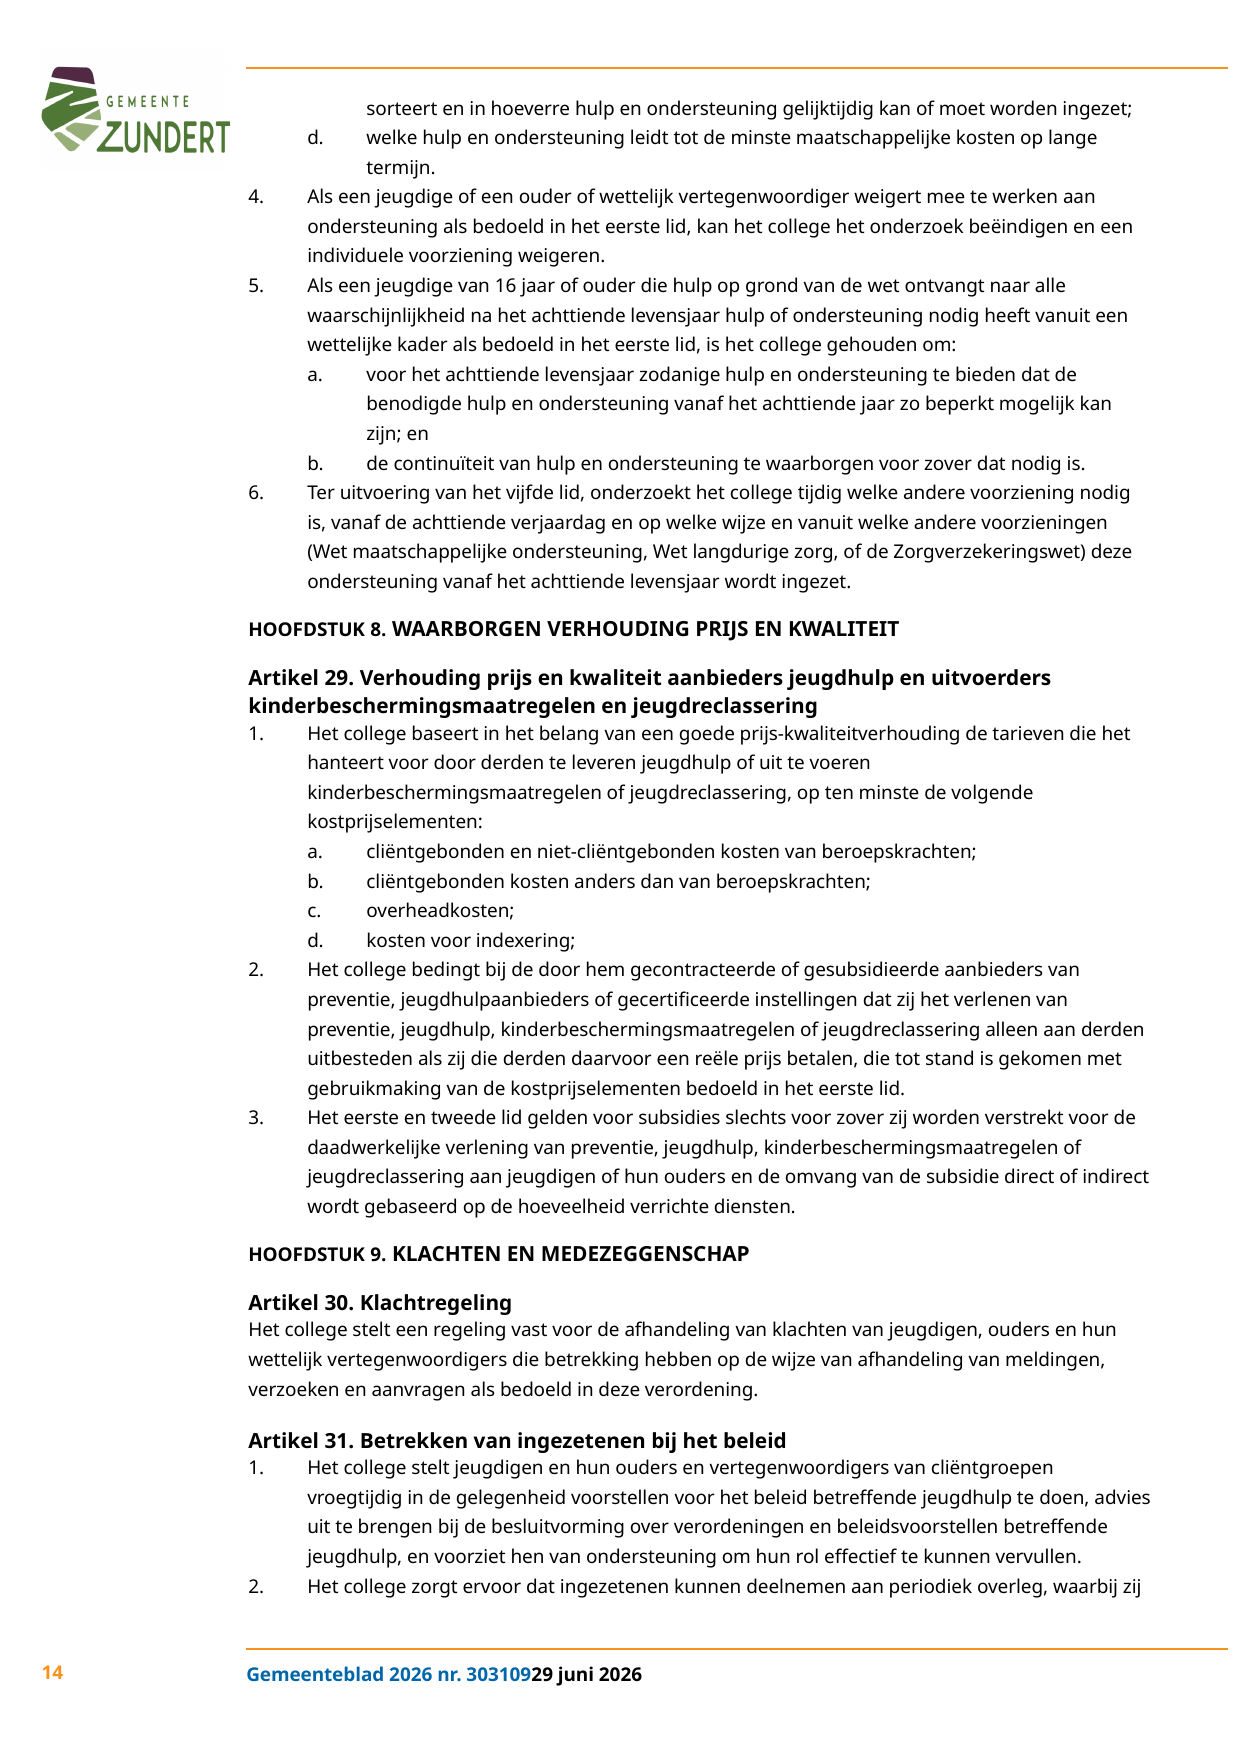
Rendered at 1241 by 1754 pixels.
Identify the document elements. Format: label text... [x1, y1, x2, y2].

list Als een jeugdige van 16 jaar of ouder die hulp op grond van de wet ontvangt naar alle waarschijnlijkheid na het achttiende levensjaar hulp of ondersteuning nodig heeft vanuit een wettelijke kader als bedoeld in het eerste lid, is het college gehouden om: [248, 272, 1152, 357]
list Het college bedingt bij de door hem gecontracteerde of gesubsidieerde aanbieders van preventie, jeugdhulpaanbieders of gecertificeerde instellingen dat zij het verlenen van preventie, jeugdhulp, kinderbeschermingsmaatregelen of jeugdreclassering alleen aan derden uitbesteden als zij die derden daarvoor een reële prijs betalen, die tot stand is gekomen met gebruikmaking van de kostprijselementen bedoeld in het eerste lid. [248, 957, 1152, 1101]
list sorteert en in hoeverre hulp en ondersteuning gelijktijdig kan of moet worden ingezet; [307, 95, 1152, 121]
text HOOFDSTUK 8. WAARBORGEN VERHOUDING PRIJS EN KWALITEIT [248, 614, 1152, 642]
list Het college baseert in het belang van een goede prijs-kwaliteitverhouding de tarieven die het hanteert voor door derden te leveren jeugdhulp of uit te voeren kinderbeschermingsmaatregelen of jeugdreclassering, op ten minste de volgende kostprijselementen: [248, 720, 1152, 834]
text Het college stelt een regeling vast voor de afhandeling van klachten van jeugdigen, ouders en hun wettelijk vertegenwoordigers die betrekking hebben op de wijze van afhandeling van meldingen, verzoeken en aanvragen als bedoeld in deze verordening. [248, 1317, 1152, 1401]
text HOOFDSTUK 9. KLACHTEN EN MEDEZEGGENSCHAP [248, 1239, 1152, 1267]
picture [41, 47, 231, 172]
text Artikel 30. Klachtregeling [248, 1288, 1152, 1317]
list Het eerste en tweede lid gelden voor subsidies slechts voor zover zij worden verstrekt voor de daadwerkelijke verlening van preventie, jeugdhulp, kinderbeschermingsmaatregelen of jeugdreclassering aan jeugdigen of hun ouders en de omvang van de subsidie direct of indirect wordt gebaseerd op de hoeveelheid verrichte diensten. [248, 1104, 1152, 1219]
list overheadkosten; [307, 897, 1152, 923]
list de continuïteit van hulp en ondersteuning te waarborgen voor zover dat nodig is. [307, 450, 1152, 476]
list cliëntgebonden en niet-cliëntgebonden kosten van beroepskrachten; [307, 838, 1152, 864]
list Ter uitvoering van het vijfde lid, onderzoekt het college tijdig welke andere voorziening nodig is, vanaf de achttiende verjaardag en op welke wijze en vanuit welke andere voorzieningen (Wet maatschappelijke ondersteuning, Wet langdurige zorg, of de Zorgverzekeringswet) deze ondersteuning vanaf het achttiende levensjaar wordt ingezet. [248, 479, 1152, 594]
list Het college stelt jeugdigen en hun ouders en vertegenwoordigers van cliëntgroepen vroegtijdig in de gelegenheid voorstellen voor het beleid betreffende jeugdhulp te doen, advies uit te brengen bij de besluitvorming over verordeningen en beleidsvoorstellen betreffende jeugdhulp, en voorziet hen van ondersteuning om hun rol effectief te kunnen vervullen. [248, 1454, 1152, 1569]
text Artikel 29. Verhouding prijs en kwaliteit aanbieders jeugdhulp en uitvoerders kinderbeschermingsmaatregelen en jeugdreclassering [248, 663, 1152, 720]
list voor het achttiende levensjaar zodanige hulp en ondersteuning te bieden dat de benodigde hulp en ondersteuning vanaf het achttiende jaar zo beperkt mogelijk kan zijn; en [307, 361, 1152, 446]
list Als een jeugdige of een ouder of wettelijk vertegenwoordiger weigert mee te werken aan ondersteuning als bedoeld in het eerste lid, kan het college het onderzoek beëindigen en een individuele voorziening weigeren. [248, 183, 1152, 268]
text Artikel 31. Betrekken van ingezetenen bij het beleid [248, 1426, 1152, 1454]
list welke hulp en ondersteuning leidt tot de minste maatschappelijke kosten op lange termijn. [307, 124, 1152, 180]
list kosten voor indexering; [307, 927, 1152, 953]
list cliëntgebonden kosten anders dan van beroepskrachten; [307, 868, 1152, 893]
list Het college zorgt ervoor dat ingezetenen kunnen deelnemen aan periodiek overleg, waarbij zij [248, 1573, 1152, 1599]
